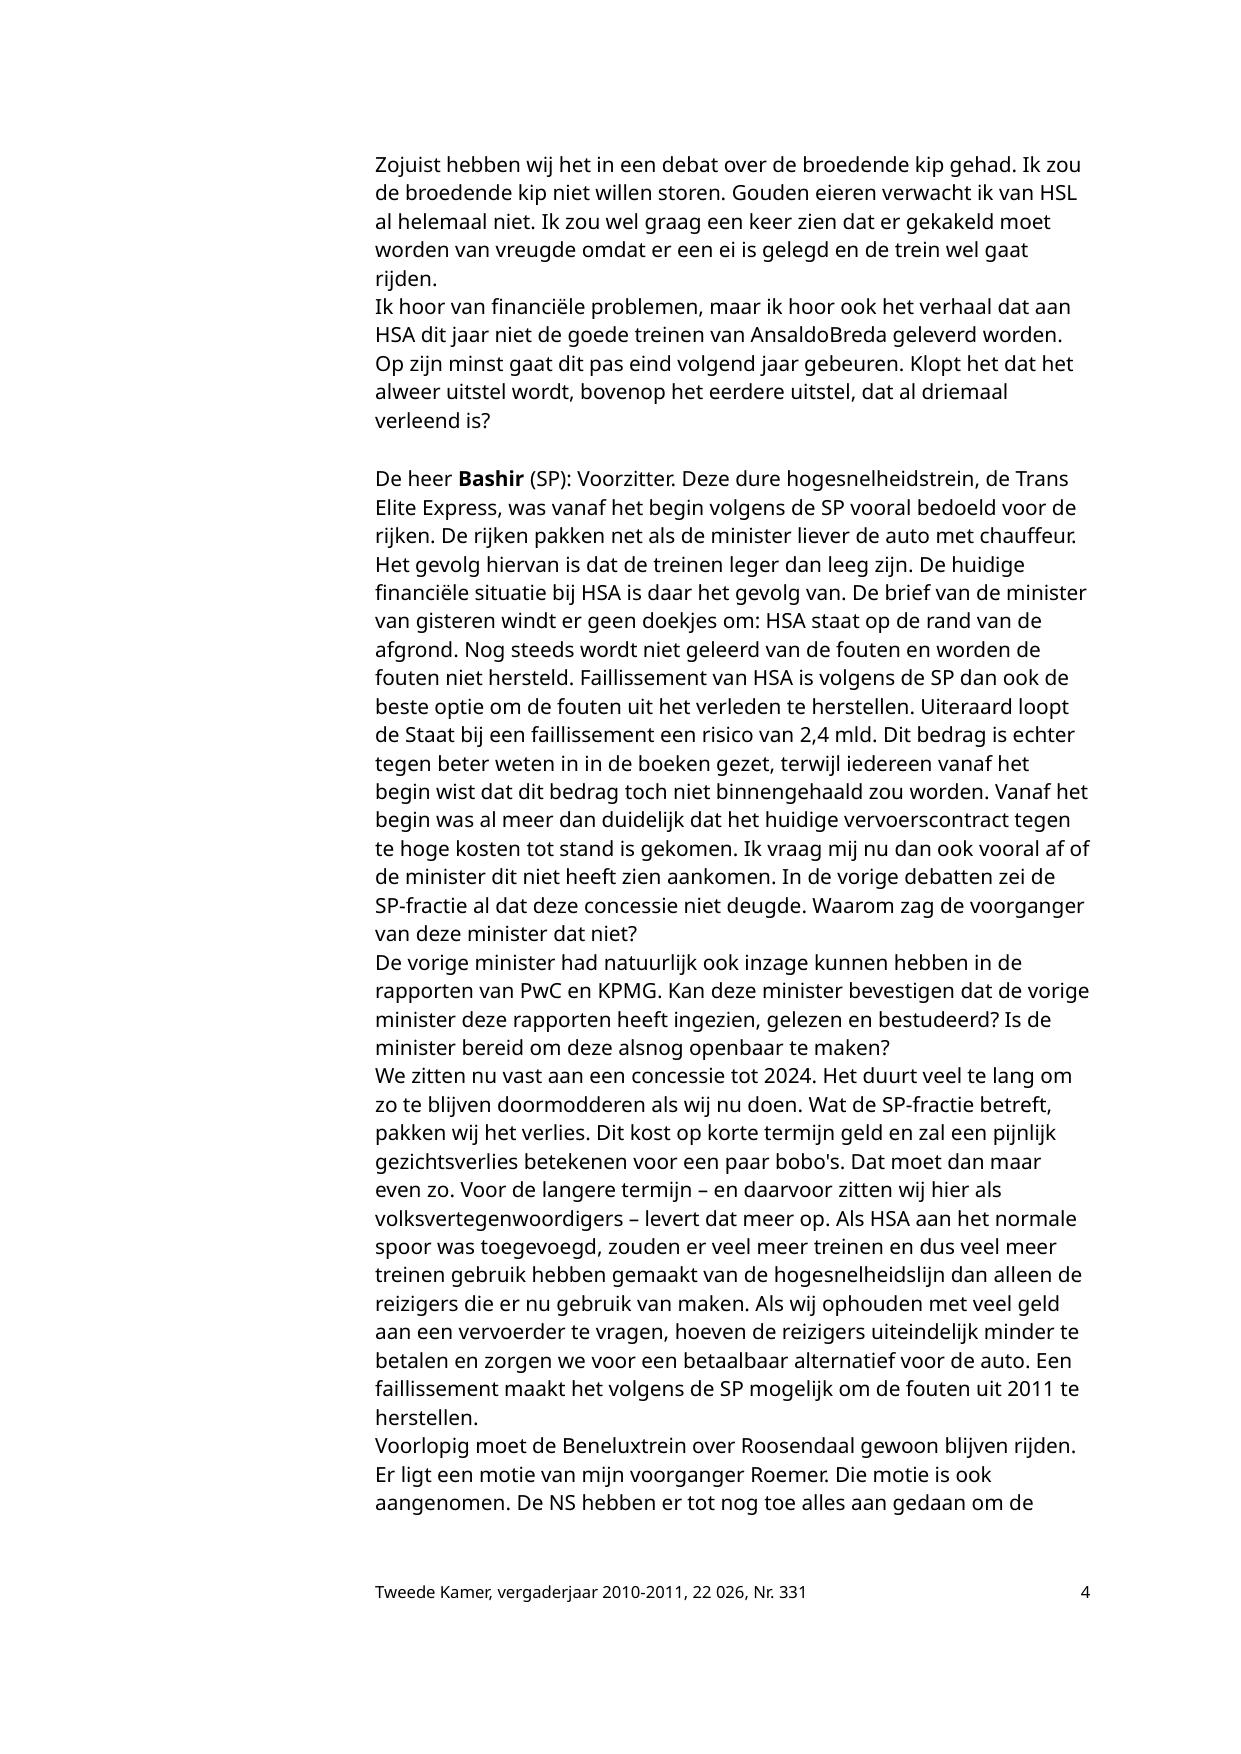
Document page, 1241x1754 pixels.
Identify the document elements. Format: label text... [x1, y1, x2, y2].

text Zojuist hebben wij het in een debat over de broedende kip gehad. Ik zou de broedende kip niet willen storen. Gouden eieren verwacht ik van HSL al helemaal niet. Ik zou wel graag een keer zien dat er gekakeld moet worden van vreugde omdat er een ei is gelegd en de trein wel gaat rijden. [375, 150, 1090, 292]
text De heer Bashir (SP): Voorzitter. Deze dure hogesnelheidstrein, de Trans Elite Express, was vanaf het begin volgens de SP vooral bedoeld voor de rijken. De rijken pakken net als de minister liever de auto met chauffeur. Het gevolg hiervan is dat de treinen leger dan leeg zijn. De huidige financiële situatie bij HSA is daar het gevolg van. De brief van de minister van gisteren windt er geen doekjes om: HSA staat op de rand van de afgrond. Nog steeds wordt niet geleerd van de fouten en worden de fouten niet hersteld. Faillissement van HSA is volgens de SP dan ook de beste optie om de fouten uit het verleden te herstellen. Uiteraard loopt de Staat bij een faillissement een risico van 2,4 mld. Dit bedrag is echter tegen beter weten in in de boeken gezet, terwijl iedereen vanaf het begin wist dat dit bedrag toch niet binnengehaald zou worden. Vanaf het begin was al meer dan duidelijk dat het huidige vervoerscontract tegen te hoge kosten tot stand is gekomen. Ik vraag mij nu dan ook vooral af of de minister dit niet heeft zien aankomen. In de vorige debatten zei de SP-fractie al dat deze concessie niet deugde. Waarom zag de voorganger van deze minister dat niet? [375, 464, 1090, 948]
text Voorlopig moet de Beneluxtrein over Roosendaal gewoon blijven rijden. Er ligt een motie van mijn voorganger Roemer. Die motie is ook aangenomen. De NS hebben er tot nog toe alles aan gedaan om de [375, 1431, 1090, 1517]
text De vorige minister had natuurlijk ook inzage kunnen hebben in de rapporten van PwC en KPMG. Kan deze minister bevestigen dat de vorige minister deze rapporten heeft ingezien, gelezen en bestudeerd? Is de minister bereid om deze alsnog openbaar te maken? [375, 948, 1090, 1062]
text We zitten nu vast aan een concessie tot 2024. Het duurt veel te lang om zo te blijven doormodderen als wij nu doen. Wat de SP-fractie betreft, pakken wij het verlies. Dit kost op korte termijn geld en zal een pijnlijk gezichtsverlies betekenen voor een paar bobo's. Dat moet dan maar even zo. Voor de langere termijn – en daarvoor zitten wij hier als volksvertegenwoordigers – levert dat meer op. Als HSA aan het normale spoor was toegevoegd, zouden er veel meer treinen en dus veel meer treinen gebruik hebben gemaakt van de hogesnelheidslijn dan alleen de reizigers die er nu gebruik van maken. Als wij ophouden met veel geld aan een vervoerder te vragen, hoeven de reizigers uiteindelijk minder te betalen en zorgen we voor een betaalbaar alternatief voor de auto. Een faillissement maakt het volgens de SP mogelijk om de fouten uit 2011 te herstellen. [375, 1062, 1090, 1431]
text Ik hoor van financiële problemen, maar ik hoor ook het verhaal dat aan HSA dit jaar niet de goede treinen van AnsaldoBreda geleverd worden. Op zijn minst gaat dit pas eind volgend jaar gebeuren. Klopt het dat het alweer uitstel wordt, bovenop het eerdere uitstel, dat al driemaal verleend is? [375, 292, 1090, 434]
